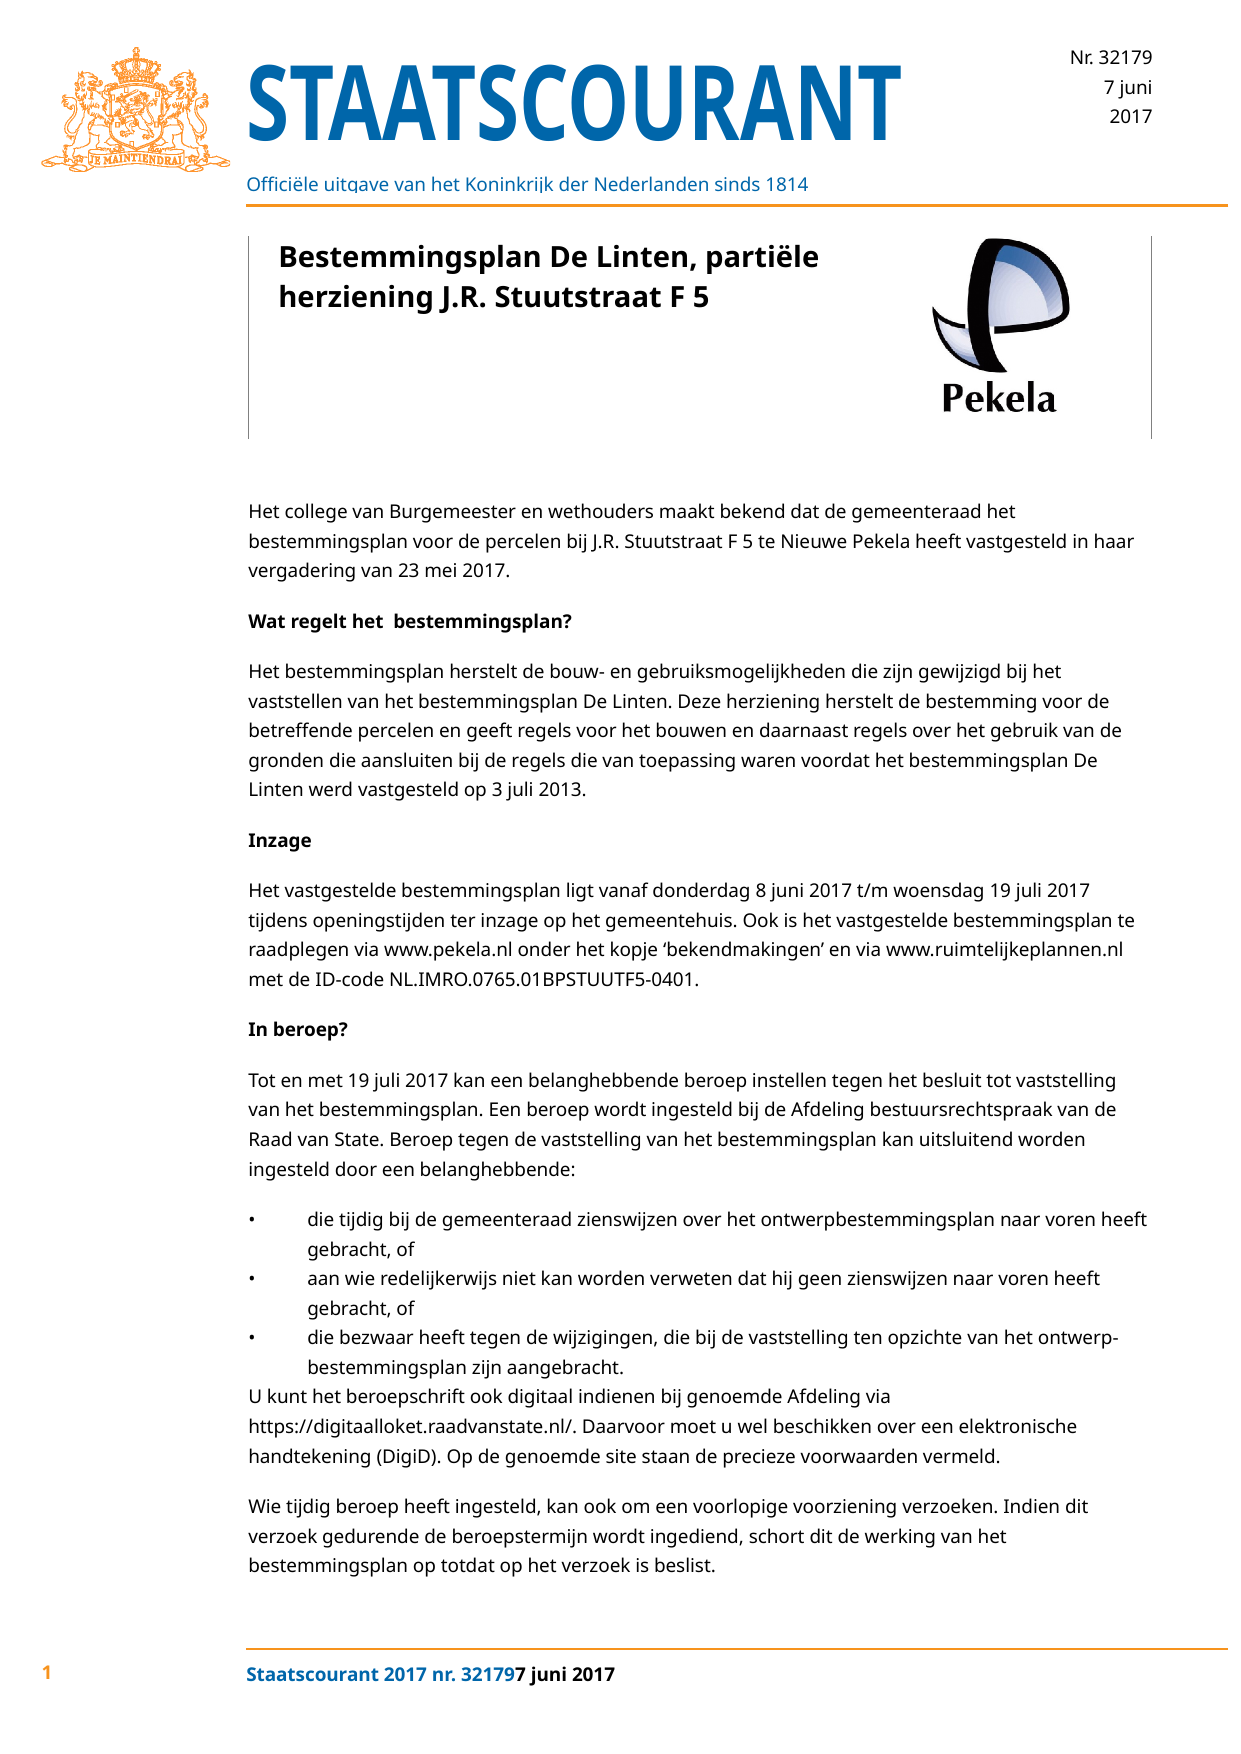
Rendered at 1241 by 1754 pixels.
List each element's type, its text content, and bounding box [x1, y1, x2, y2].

table_header [1072, 236, 1151, 413]
text Wie tijdig beroep heeft ingesteld, kan ook om een voorlopige voorziening verzoeken. Indien dit verzoek gedurende de beroepstermijn wordt ingediend, schort dit de werking van het bestemmingsplan op totdat op het verzoek is beslist. [248, 1493, 1152, 1578]
table_header Bestemmingsplan De Linten, partiële herziening J.R. Stuutstraat F 5 [249, 236, 850, 439]
text Inzage [248, 827, 1152, 853]
list die bezwaar heeft tegen de wijzigingen, die bij de vaststelling ten opzichte van het ontwerp-bestemmingsplan zijn aangebracht. [248, 1324, 1152, 1380]
table_header [850, 414, 1151, 439]
list aan wie redelijkerwijs niet kan worden verweten dat hij geen zienswijzen naar voren heeft gebracht, of [248, 1265, 1152, 1321]
text U kunt het beroepschrift ook digitaal indienen bij genoemde Afdeling via https://digitaalloket.raadvanstate.nl/. Daarvoor moet u wel beschikken over een elektronische handtekening (DigiD). Op de genoemde site staan de precieze voorwaarden vermeld. [248, 1384, 1152, 1468]
table_header [850, 236, 929, 413]
text Tot en met 19 juli 2017 kan een belanghebbende beroep instellen tegen het besluit tot vaststelling van het bestemmingsplan. Een beroep wordt ingesteld bij de Afdeling bestuursrechtspraak van de Raad van State. Beroep tegen de vaststelling van het bestemmingsplan kan uitsluitend worden ingesteld door een belanghebbende: [248, 1067, 1152, 1181]
text In beroep? [248, 1017, 1152, 1042]
picture [41, 47, 231, 172]
list die tijdig bij de gemeenteraad zienswijzen over het ontwerpbestemmingsplan naar voren heeft gebracht, of [248, 1206, 1152, 1261]
text Wat regelt het bestemmingsplan? [248, 608, 1152, 633]
picture [929, 236, 1072, 414]
text Het vastgestelde bestemmingsplan ligt vanaf donderdag 8 juni 2017 t/m woensdag 19 juli 2017 tijdens openingstijden ter inzage op het gemeentehuis. Ook is het vastgestelde bestemmingsplan te raadplegen via www.pekela.nl onder het kopje ‘bekendmakingen’ en via www.ruimtelijkeplannen.nl met de ID-code NL.IMRO.0765.01BPSTUUTF5-0401. [248, 877, 1152, 992]
text Het bestemmingsplan herstelt de bouw- en gebruiksmogelijkheden die zijn gewijzigd bij het vaststellen van het bestemmingsplan De Linten. Deze herziening herstelt de bestemming voor de betreffende percelen en geeft regels voor het bouwen en daarnaast regels over het gebruik van de gronden die aansluiten bij de regels die van toepassing waren voordat het bestemmingsplan De Linten werd vastgesteld op 3 juli 2013. [248, 658, 1152, 802]
text Het college van Burgemeester en wethouders maakt bekend dat de gemeenteraad het bestemmingsplan voor de percelen bij J.R. Stuutstraat F 5 te Nieuwe Pekela heeft vastgesteld in haar vergadering van 23 mei 2017. [248, 498, 1152, 583]
